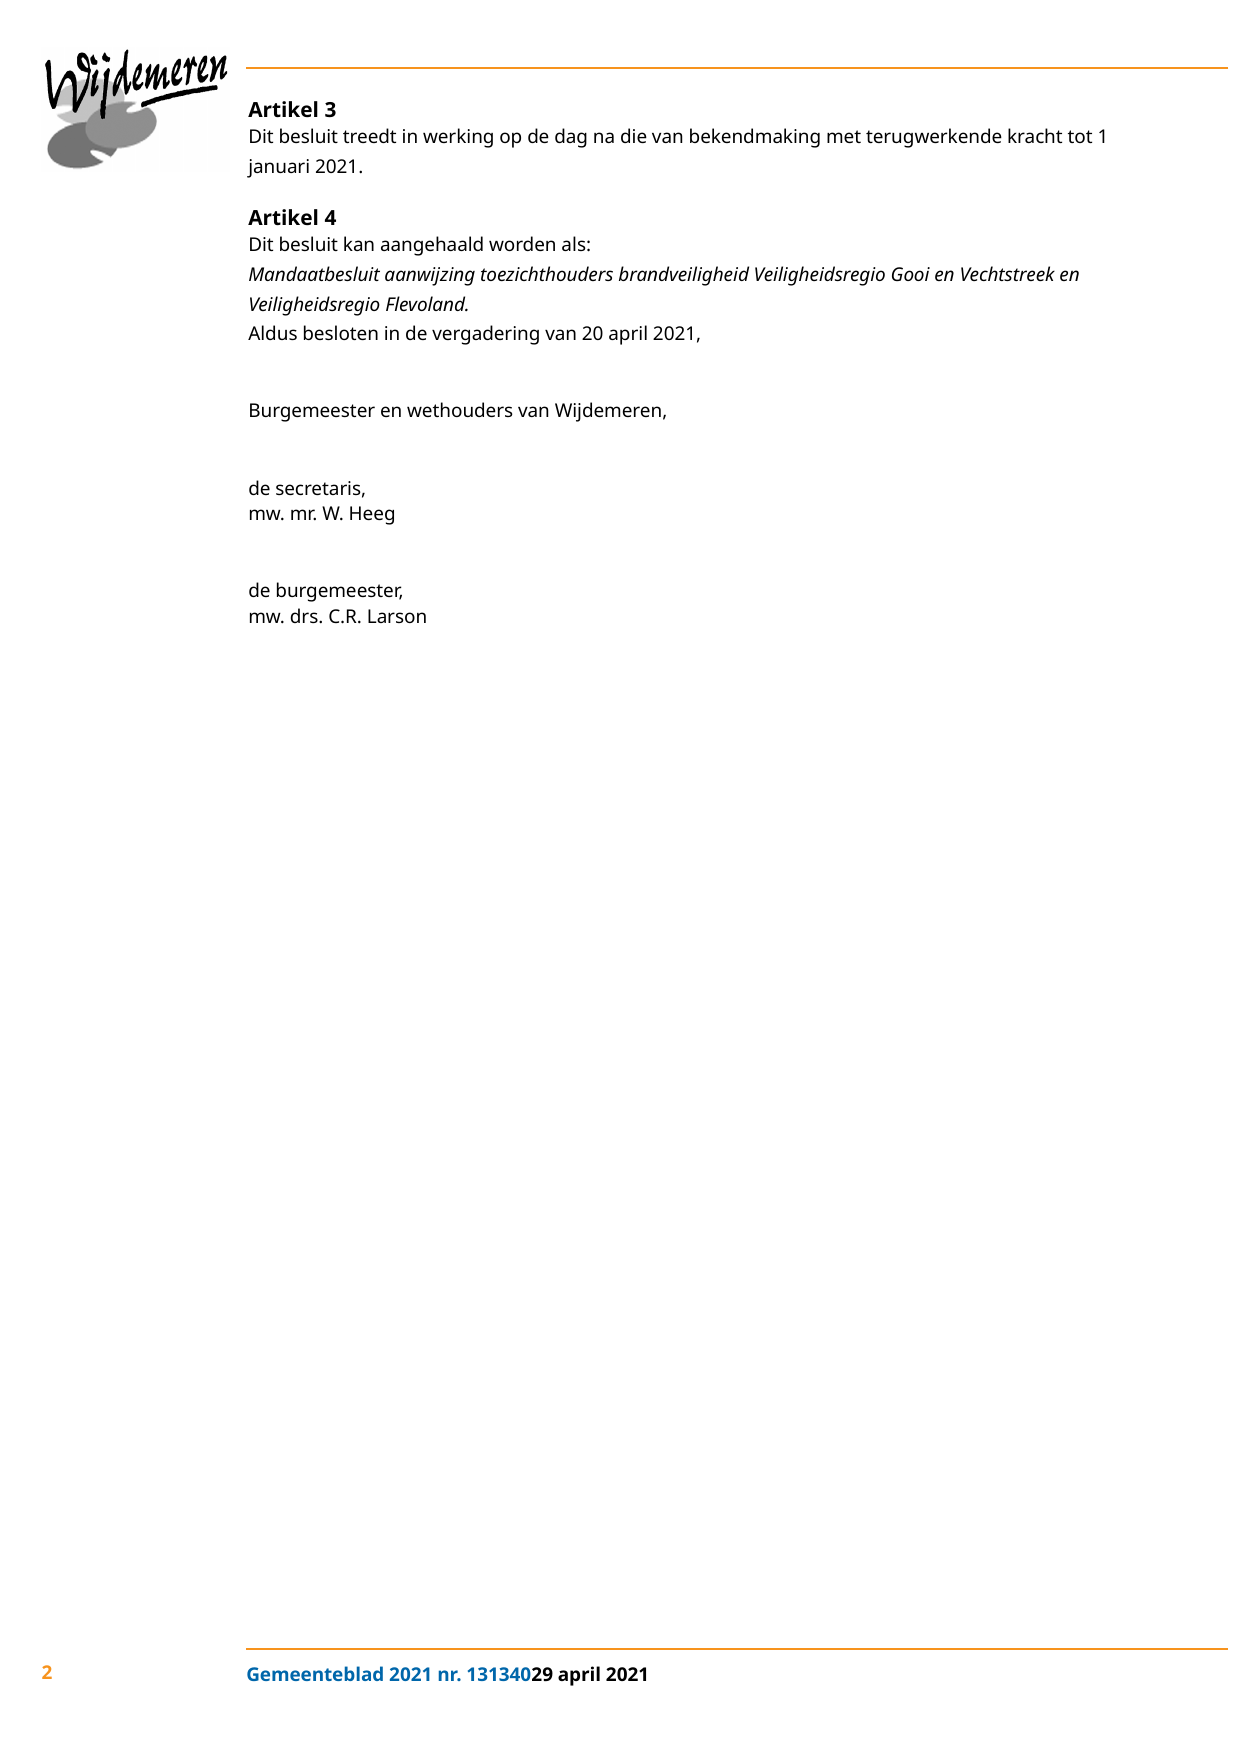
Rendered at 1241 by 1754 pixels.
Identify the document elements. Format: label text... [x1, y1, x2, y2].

text mw. drs. C.R. Larson [248, 603, 1152, 629]
text de burgemeester, [248, 578, 1152, 603]
picture [41, 47, 231, 172]
text Artikel 4 [248, 203, 1152, 232]
text Mandaatbesluit aanwijzing toezichthouders brandveiligheid Veiligheidsregio Gooi en Vechtstreek en Veiligheidsregio Flevoland. [248, 261, 1152, 317]
text Dit besluit treedt in werking op de dag na die van bekendmaking met terugwerkende kracht tot 1 januari 2021. [248, 123, 1152, 178]
text mw. mr. W. Heeg [248, 501, 1152, 526]
text Artikel 3 [248, 95, 1152, 123]
text Dit besluit kan aangehaald worden als: [248, 232, 1152, 257]
text Burgemeester en wethouders van Wijdemeren, [248, 398, 1152, 423]
text de secretaris, [248, 475, 1152, 501]
text Aldus besloten in de vergadering van 20 april 2021, [248, 320, 1152, 346]
